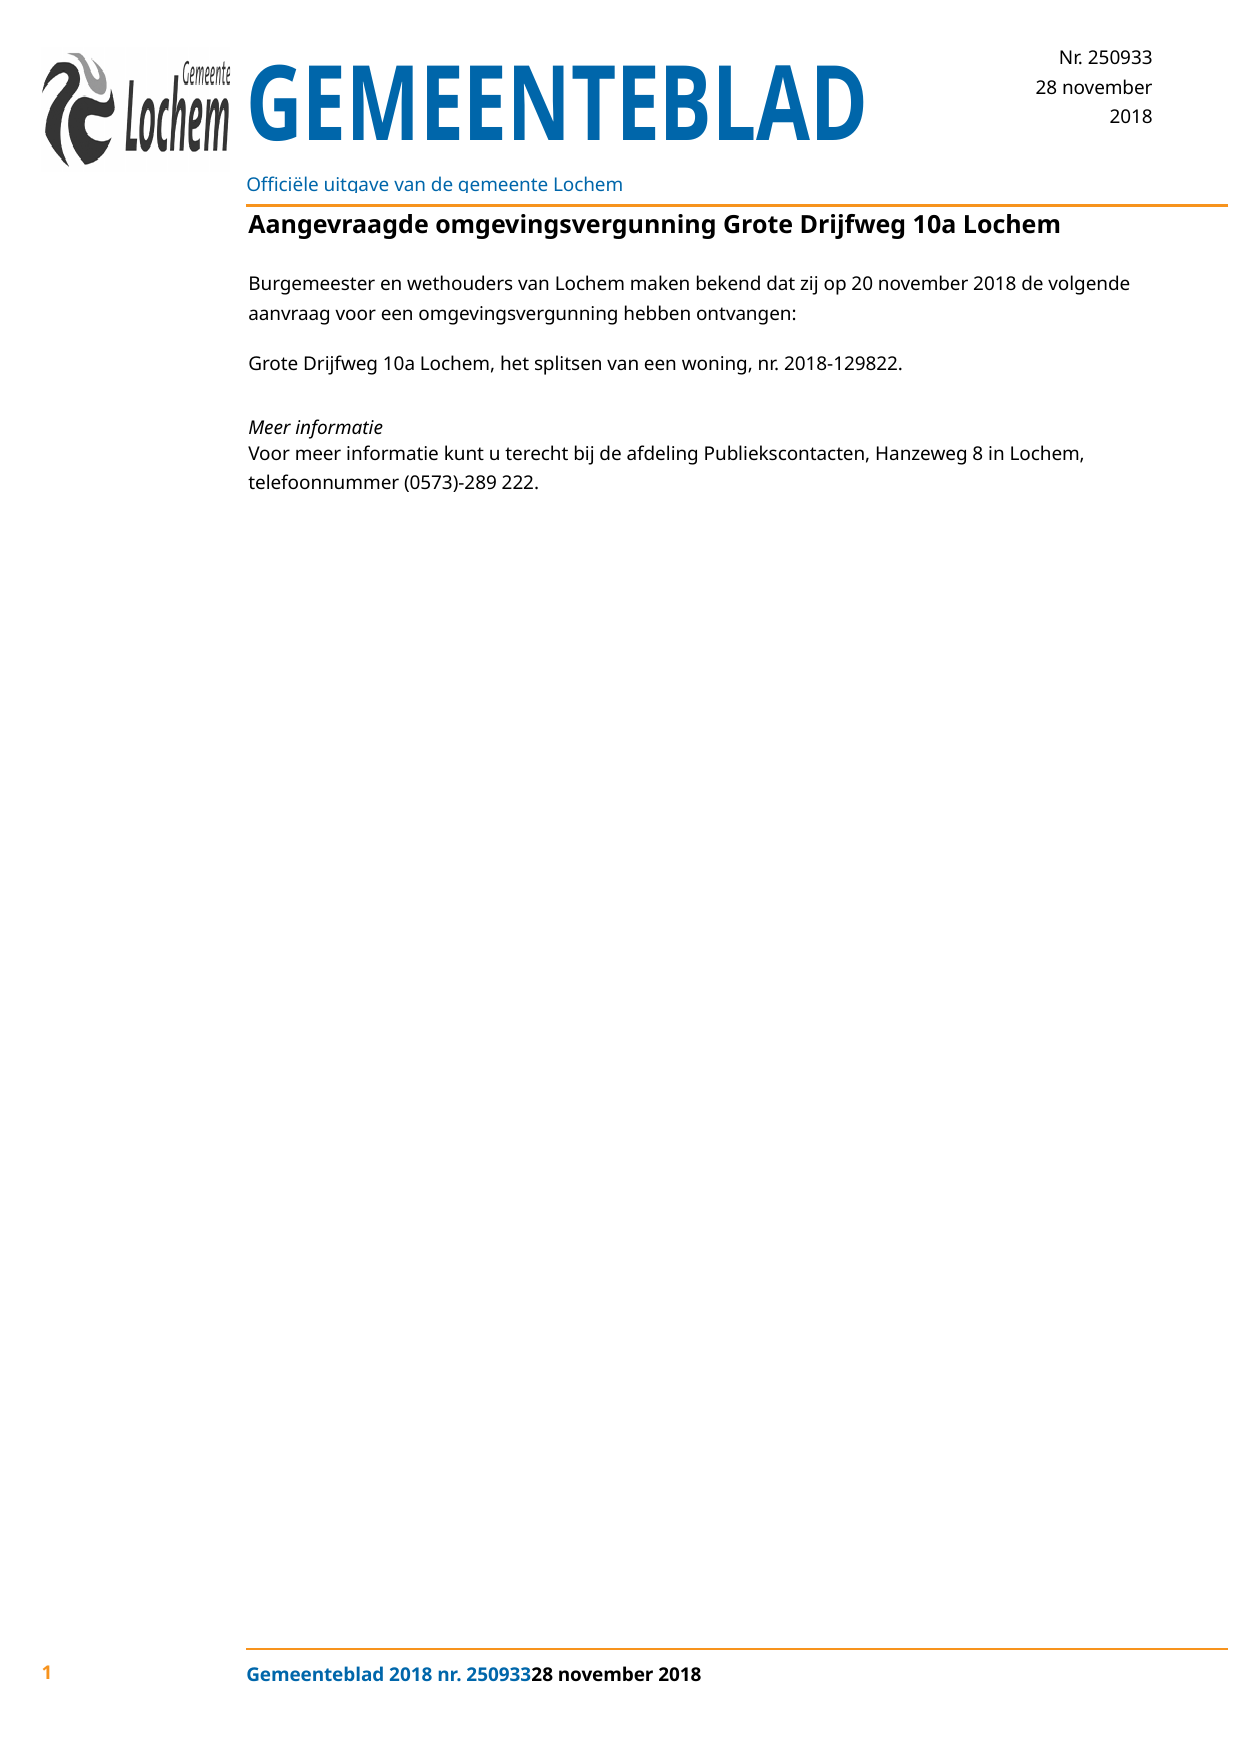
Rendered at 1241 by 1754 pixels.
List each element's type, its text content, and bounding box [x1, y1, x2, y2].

text Aangevraagde omgevingsvergunning Grote Drijfweg 10a Lochem [248, 207, 1152, 241]
text Grote Drijfweg 10a Lochem, het splitsen van een woning, nr. 2018-129822. [248, 350, 1152, 376]
text Meer informatie [248, 414, 1152, 440]
text Voor meer informatie kunt u terecht bij de afdeling Publiekscontacten, Hanzeweg 8 in Lochem, telefoonnummer (0573)-289 222. [248, 440, 1152, 495]
picture [41, 47, 231, 172]
text Burgemeester en wethouders van Lochem maken bekend dat zij op 20 november 2018 de volgende aanvraag voor een omgevingsvergunning hebben ontvangen: [248, 270, 1152, 326]
